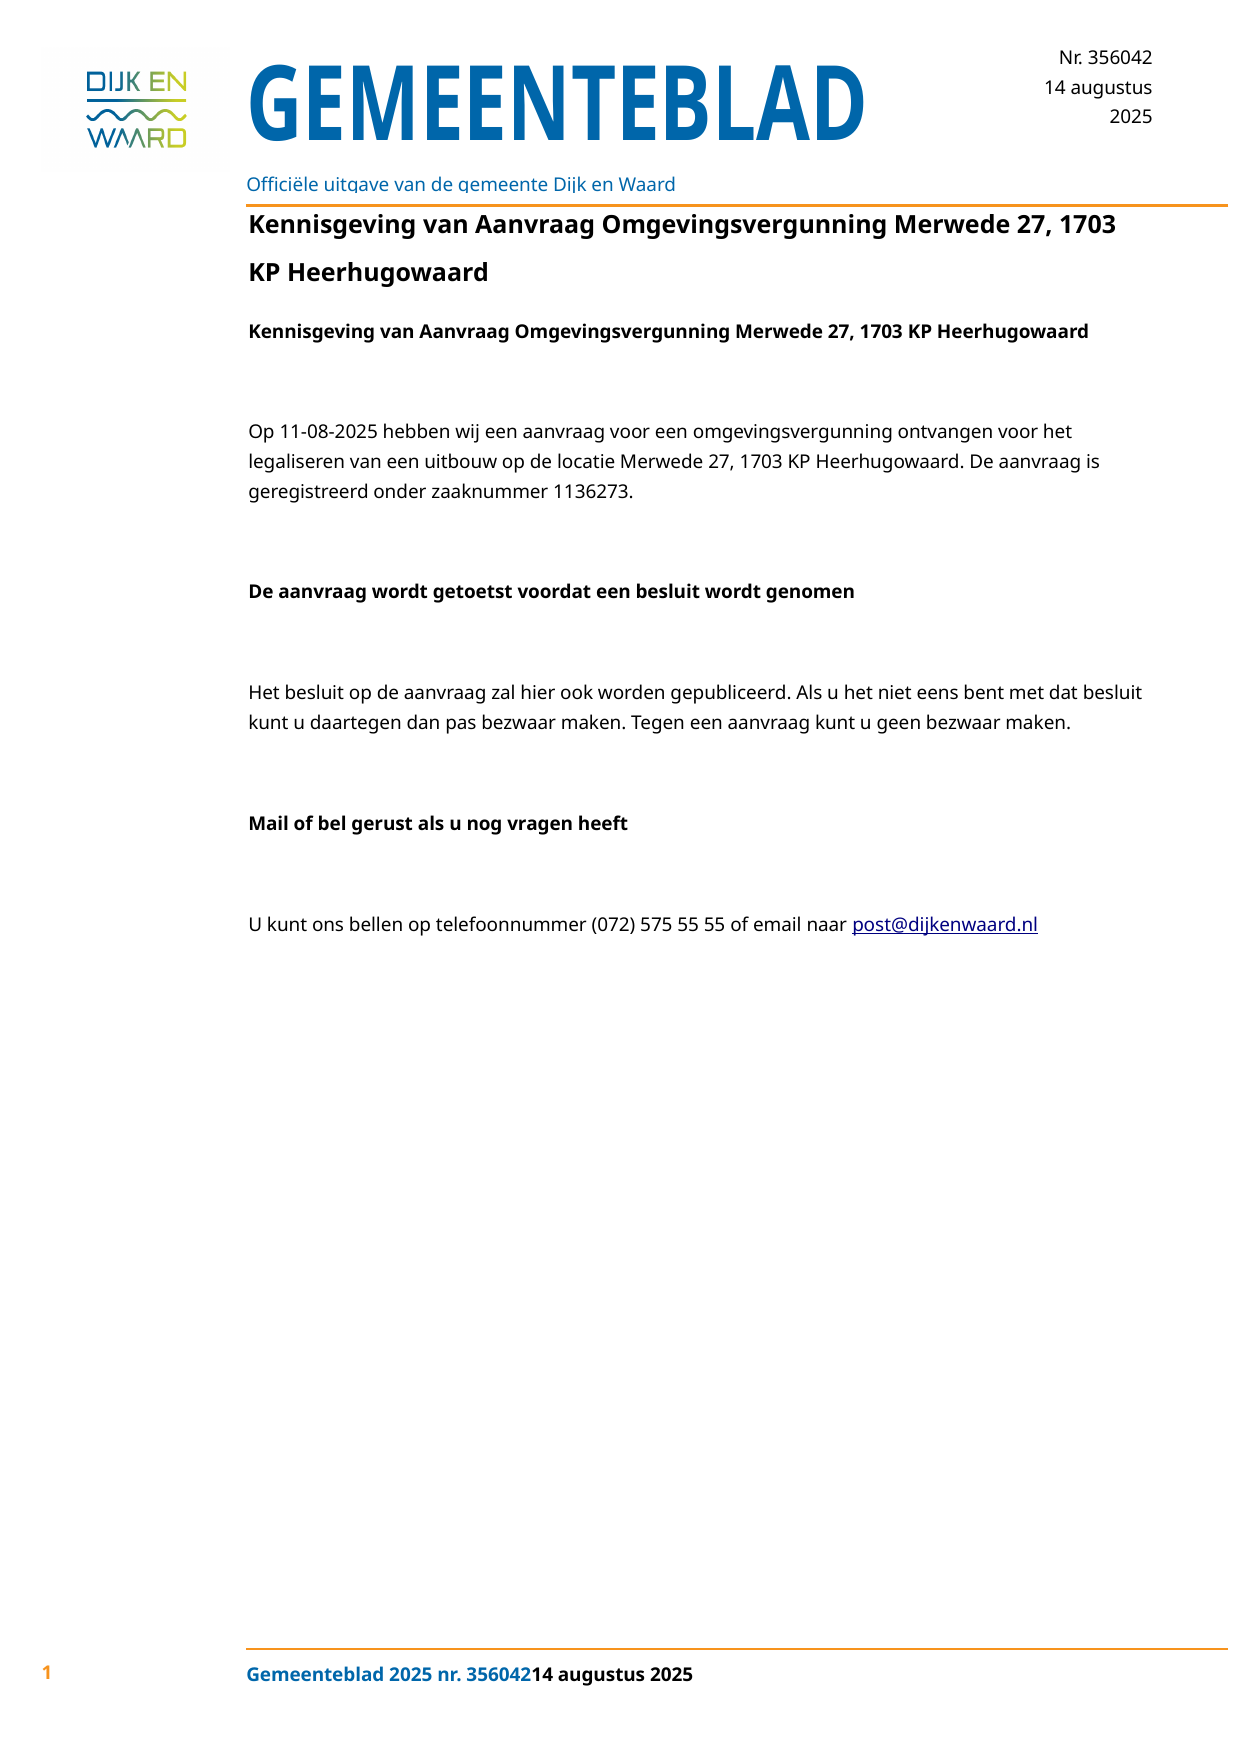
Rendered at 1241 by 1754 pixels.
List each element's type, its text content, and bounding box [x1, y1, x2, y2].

text De aanvraag wordt getoetst voordat een besluit wordt genomen [248, 579, 1152, 604]
text Het besluit op de aanvraag zal hier ook worden gepubliceerd. Als u het niet eens bent met dat besluit kunt u daartegen dan pas bezwaar maken. Tegen een aanvraag kunt u geen bezwaar maken. [248, 679, 1152, 735]
text U kunt ons bellen op telefoonnummer (072) 575 55 55 of email naar post@dijkenwaard.nl [248, 911, 1152, 937]
text Op 11-08-2025 hebben wij een aanvraag voor een omgevingsvergunning ontvangen voor het legaliseren van een uitbouw op de locatie Merwede 27, 1703 KP Heerhugowaard. De aanvraag is geregistreerd onder zaaknummer 1136273. [248, 419, 1152, 504]
text Kennisgeving van Aanvraag Omgevingsvergunning Merwede 27, 1703 KP Heerhugowaard [248, 318, 1152, 344]
picture [41, 47, 231, 172]
text Kennisgeving van Aanvraag Omgevingsvergunning Merwede 27, 1703 KP Heerhugowaard [248, 207, 1152, 288]
text Mail of bel gerust als u nog vragen heeft [248, 810, 1152, 836]
